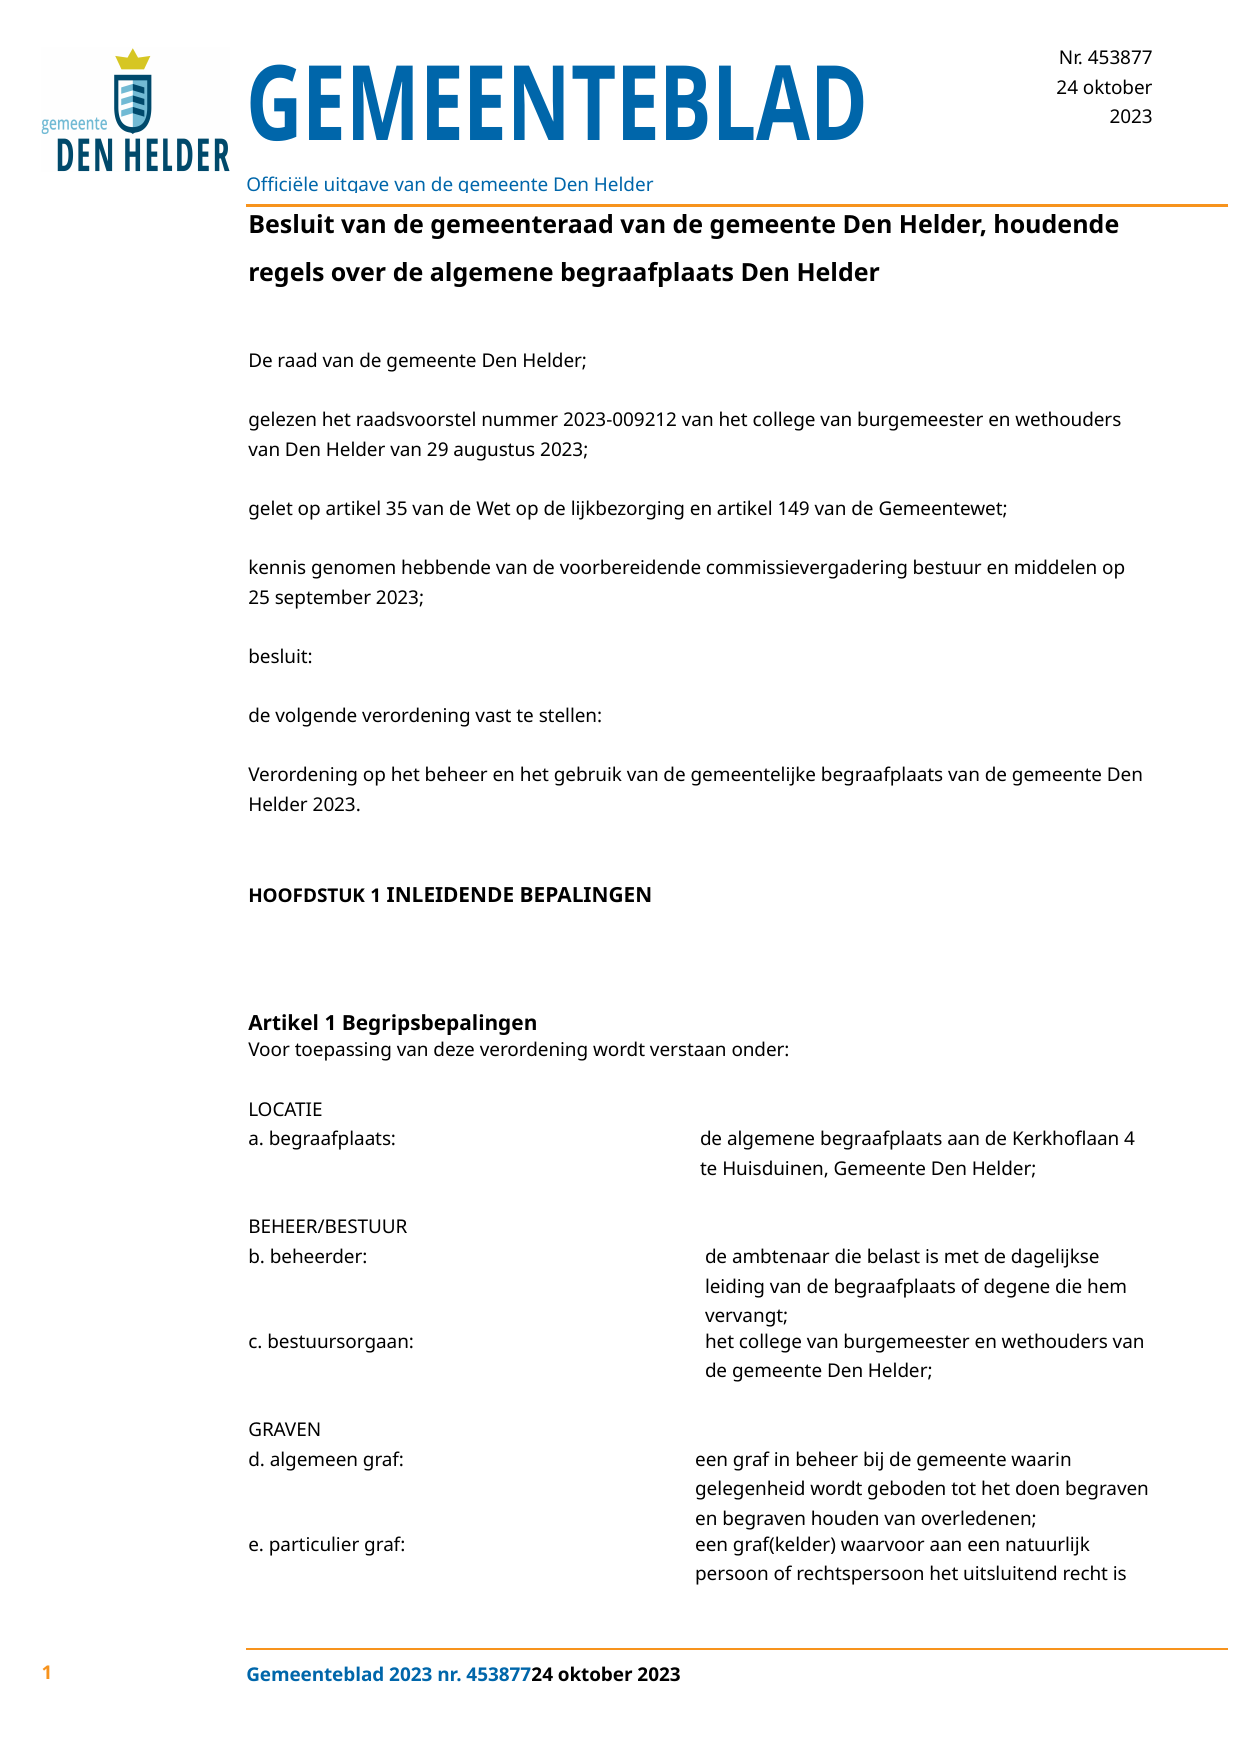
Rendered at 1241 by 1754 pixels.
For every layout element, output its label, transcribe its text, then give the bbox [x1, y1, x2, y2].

table_cell e. particulier graf: [248, 1531, 695, 1586]
table_header een graf in beheer bij de gemeente waarin gelegenheid wordt geboden tot het doen begraven en begraven houden van overledenen; [695, 1446, 1152, 1531]
text kennis genomen hebbende van de voorbereidende commissievergadering bestuur en middelen op 25 september 2023; [248, 554, 1152, 610]
table_header de ambtenaar die belast is met de dagelijkse leiding van de begraafplaats of degene die hem vervangt; [705, 1243, 1152, 1328]
picture [100, 154, 106, 172]
text gelezen het raadsvoorstel nummer 2023-009212 van het college van burgemeester en wethouders van Den Helder van 29 augustus 2023; [248, 407, 1152, 462]
picture [220, 160, 224, 172]
text Verordening op het beheer en het gebruik van de gemeentelijke begraafplaats van de gemeente Den Helder 2023. [248, 762, 1152, 817]
table_header d. algemeen graf: [248, 1446, 695, 1531]
text HOOFDSTUK 1 INLEIDENDE BEPALINGEN [248, 880, 1152, 908]
text gelet op artikel 35 van de Wet op de lijkbezorging en artikel 149 van de Gemeentewet; [248, 495, 1152, 521]
text Artikel 1 Begripsbepalingen [248, 1008, 1152, 1037]
text LOCATIE [248, 1096, 1152, 1121]
picture [182, 144, 187, 165]
table_cell het college van burgemeester en wethouders van de gemeente Den Helder; [705, 1328, 1152, 1383]
text BEHEER/BESTUUR [248, 1213, 1152, 1239]
text Voor toepassing van deze verordening wordt verstaan onder: [248, 1037, 1152, 1062]
text de volgende verordening vast te stellen: [248, 702, 1152, 728]
table_header de algemene begraafplaats aan de Kerkhoflaan 4 te Huisduinen, Gemeente Den Helder; [700, 1125, 1152, 1181]
table_header b. beheerder: [248, 1243, 705, 1328]
text Besluit van de gemeenteraad van de gemeente Den Helder, houdende regels over de algemene begraafplaats Den Helder [248, 207, 1152, 288]
text besluit: [248, 643, 1152, 669]
table_header a. begraafplaats: [248, 1125, 700, 1181]
picture [130, 157, 135, 172]
text GRAVEN [248, 1416, 1152, 1442]
picture [41, 47, 231, 172]
text De raad van de gemeente Den Helder; [248, 347, 1152, 373]
picture [63, 144, 68, 165]
table_cell een graf(kelder) waarvoor aan een natuurlijk persoon of rechtspersoon het uitsluitend recht is [695, 1531, 1152, 1586]
table_cell c. bestuursorgaan: [248, 1328, 705, 1383]
